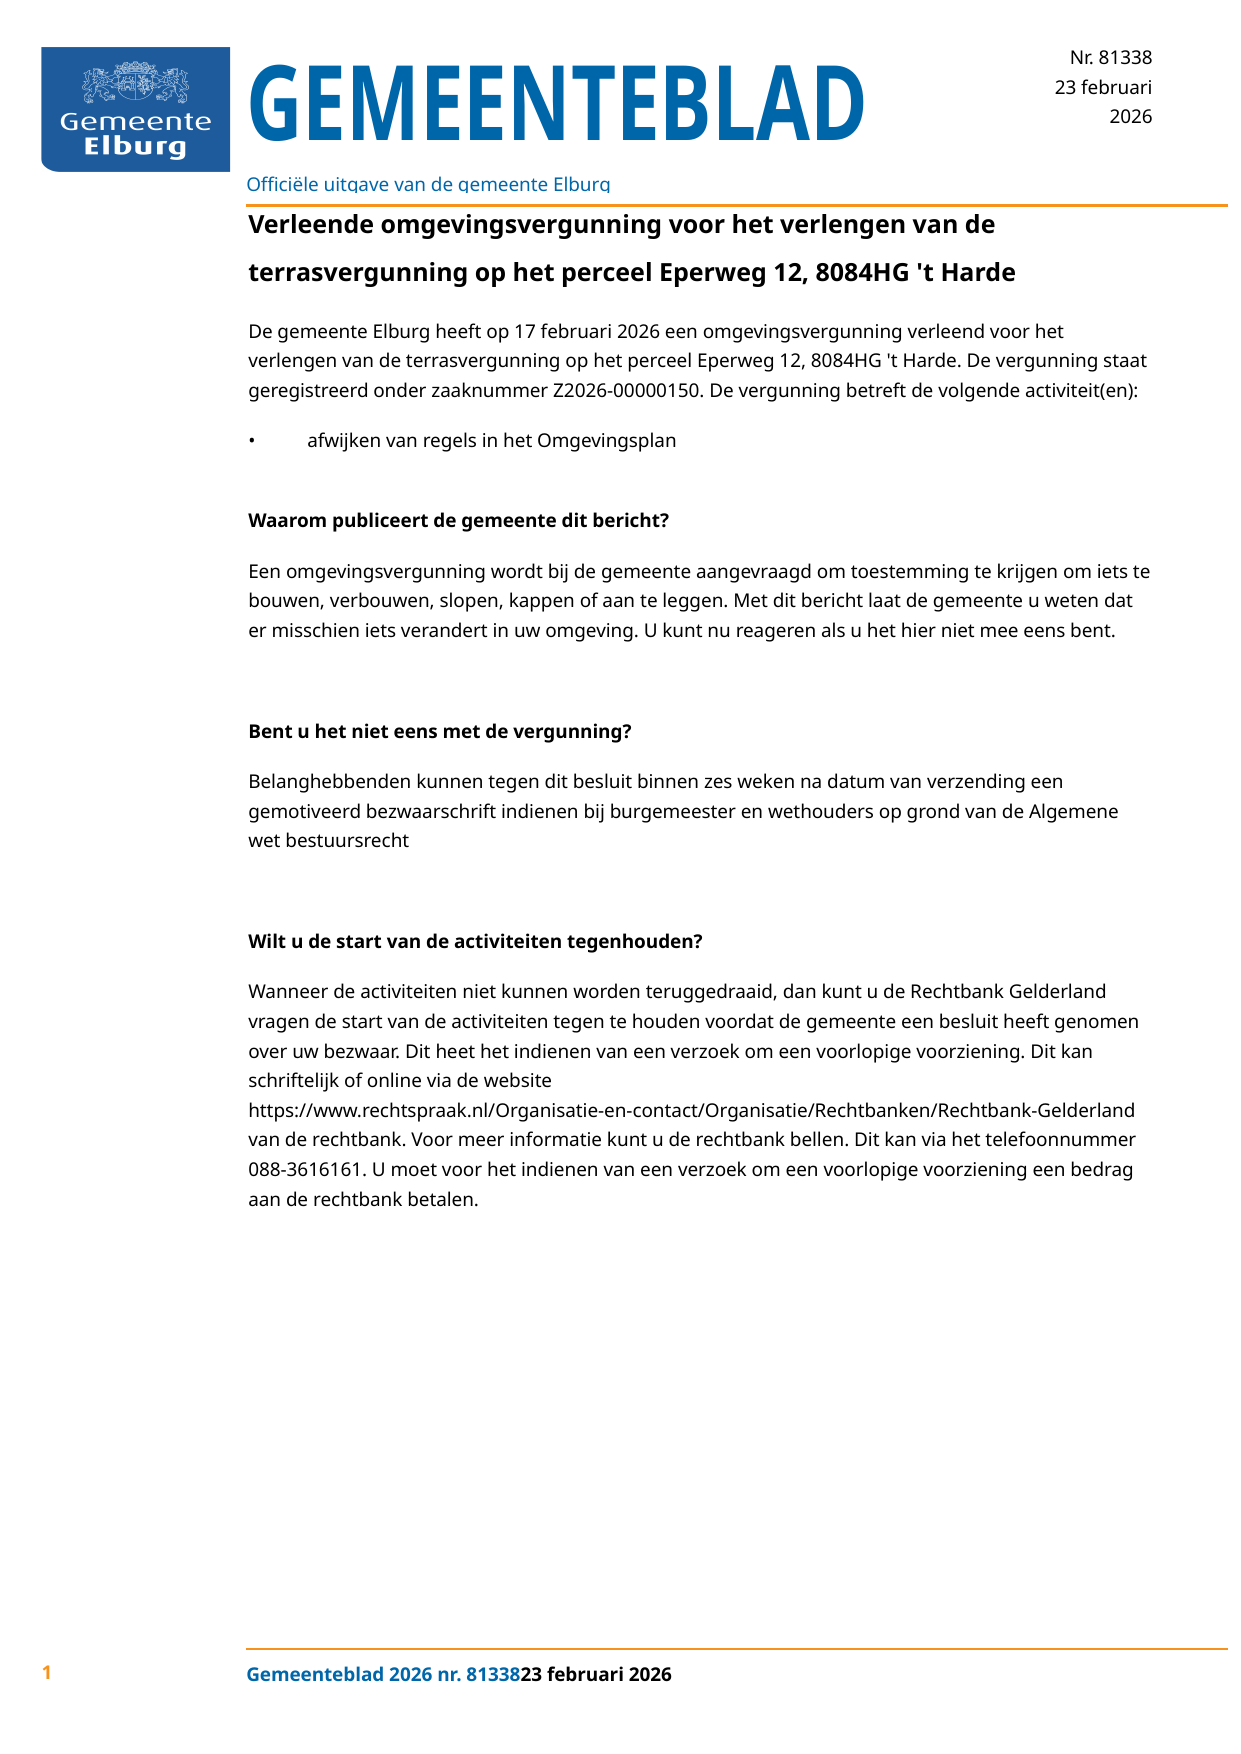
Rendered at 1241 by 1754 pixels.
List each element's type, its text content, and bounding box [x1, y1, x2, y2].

text De gemeente Elburg heeft op 17 februari 2026 een omgevingsvergunning verleend voor het verlengen van de terrasvergunning op het perceel Eperweg 12, 8084HG 't Harde. De vergunning staat geregistreerd onder zaaknummer Z2026-00000150. De vergunning betreft de volgende activiteit(en): [248, 318, 1152, 403]
text Wilt u de start van de activiteiten tegenhouden? [248, 928, 1152, 954]
picture [41, 47, 231, 172]
text Een omgevingsvergunning wordt bij de gemeente aangevraagd om toestemming te krijgen om iets te bouwen, verbouwen, slopen, kappen of aan te leggen. Met dit bericht laat de gemeente u weten dat er misschien iets verandert in uw omgeving. U kunt nu reageren als u het hier niet mee eens bent. [248, 558, 1152, 643]
text Bent u het niet eens met de vergunning? [248, 718, 1152, 744]
list afwijken van regels in het Omgevingsplan [248, 427, 1152, 453]
text Belanghebbenden kunnen tegen dit besluit binnen zes weken na datum van verzending een gemotiveerd bezwaarschrift indienen bij burgemeester en wethouders op grond van de Algemene wet bestuursrecht [248, 768, 1152, 853]
text Waarom publiceert de gemeente dit bericht? [248, 507, 1152, 533]
text Verleende omgevingsvergunning voor het verlengen van de terrasvergunning op het perceel Eperweg 12, 8084HG 't Harde [248, 207, 1152, 288]
text Wanneer de activiteiten niet kunnen worden teruggedraaid, dan kunt u de Rechtbank Gelderland vragen de start van de activiteiten tegen te houden voordat de gemeente een besluit heeft genomen over uw bezwaar. Dit heet het indienen van een verzoek om een voorlopige voorziening. Dit kan schriftelijk of online via de website https://www.rechtspraak.nl/Organisatie-en-contact/Organisatie/Rechtbanken/Rechtbank-Gelderland van de rechtbank. Voor meer informatie kunt u de rechtbank bellen. Dit kan via het telefoonnummer 088-3616161. U moet voor het indienen van een verzoek om een voorlopige voorziening een bedrag aan de rechtbank betalen. [248, 979, 1152, 1212]
